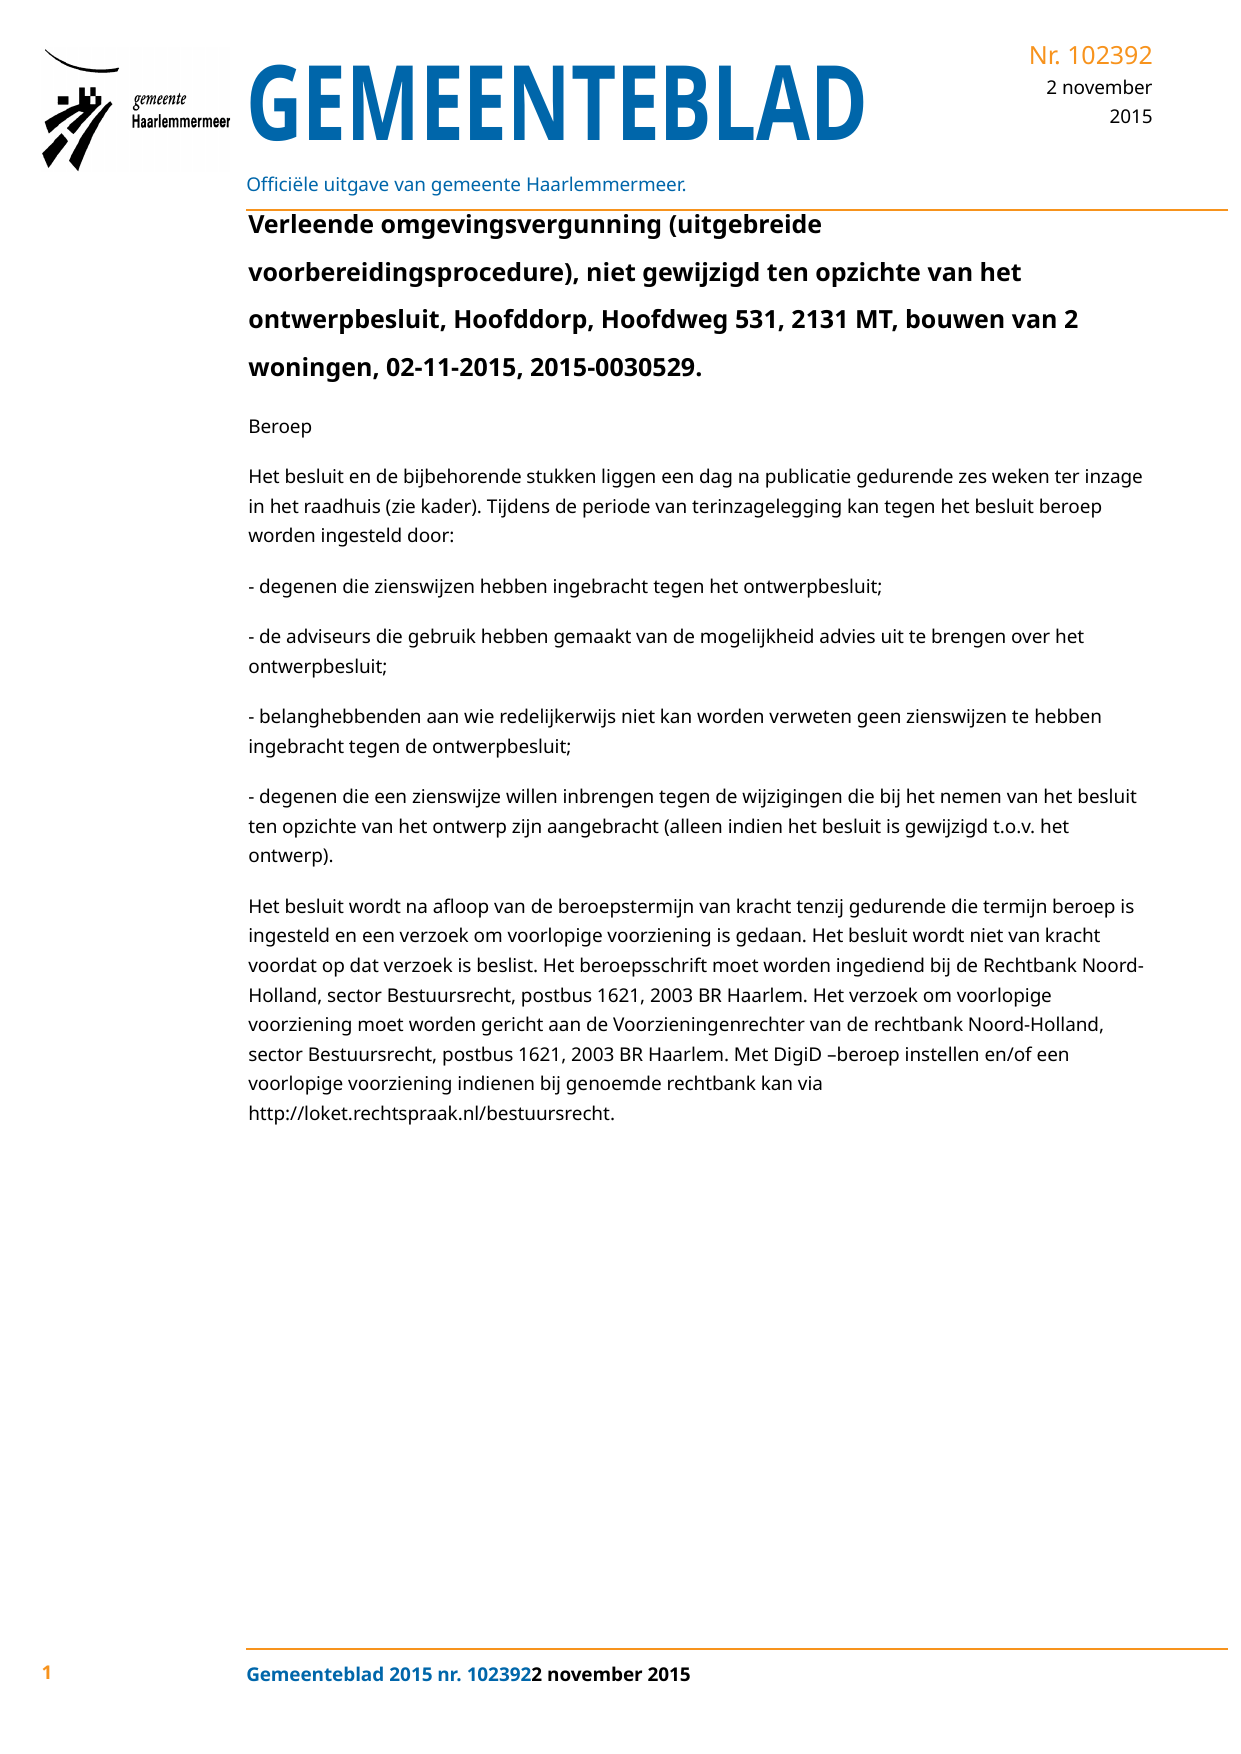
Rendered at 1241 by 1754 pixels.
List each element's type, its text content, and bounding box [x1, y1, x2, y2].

text - de adviseurs die gebruik hebben gemaakt van de mogelijkheid advies uit te brengen over het ontwerpbesluit; [248, 623, 1152, 679]
text - degenen die een zienswijze willen inbrengen tegen de wijzigingen die bij het nemen van het besluit ten opzichte van het ontwerp zijn aangebracht (alleen indien het besluit is gewijzigd t.o.v. het ontwerp). [248, 783, 1152, 868]
text Beroep [248, 413, 1152, 439]
text - belanghebbenden aan wie redelijkerwijs niet kan worden verweten geen zienswijzen te hebben ingebracht tegen de ontwerpbesluit; [248, 703, 1152, 759]
text Het besluit en de bijbehorende stukken liggen een dag na publicatie gedurende zes weken ter inzage in het raadhuis (zie kader). Tijdens de periode van terinzagelegging kan tegen het besluit beroep worden ingesteld door: [248, 463, 1152, 548]
text Verleende omgevingsvergunning (uitgebreide voorbereidingsprocedure), niet gewijzigd ten opzichte van het ontwerpbesluit, Hoofddorp, Hoofdweg 531, 2131 MT, bouwen van 2 woningen, 02-11-2015, 2015-0030529. [248, 211, 1152, 384]
picture [41, 47, 231, 172]
text Het besluit wordt na afloop van de beroepstermijn van kracht tenzij gedurende die termijn beroep is ingesteld en een verzoek om voorlopige voorziening is gedaan. Het besluit wordt niet van kracht voordat op dat verzoek is beslist. Het beroepsschrift moet worden ingediend bij de Rechtbank Noord-Holland, sector Bestuursrecht, postbus 1621, 2003 BR Haarlem. Het verzoek om voorlopige voorziening moet worden gericht aan de Voorzieningenrechter van de rechtbank Noord-Holland, sector Bestuursrecht, postbus 1621, 2003 BR Haarlem. Met DigiD –beroep instellen en/of een voorlopige voorziening indienen bij genoemde rechtbank kan via http://loket.rechtspraak.nl/bestuursrecht. [248, 893, 1152, 1126]
text - degenen die zienswijzen hebben ingebracht tegen het ontwerpbesluit; [248, 573, 1152, 599]
